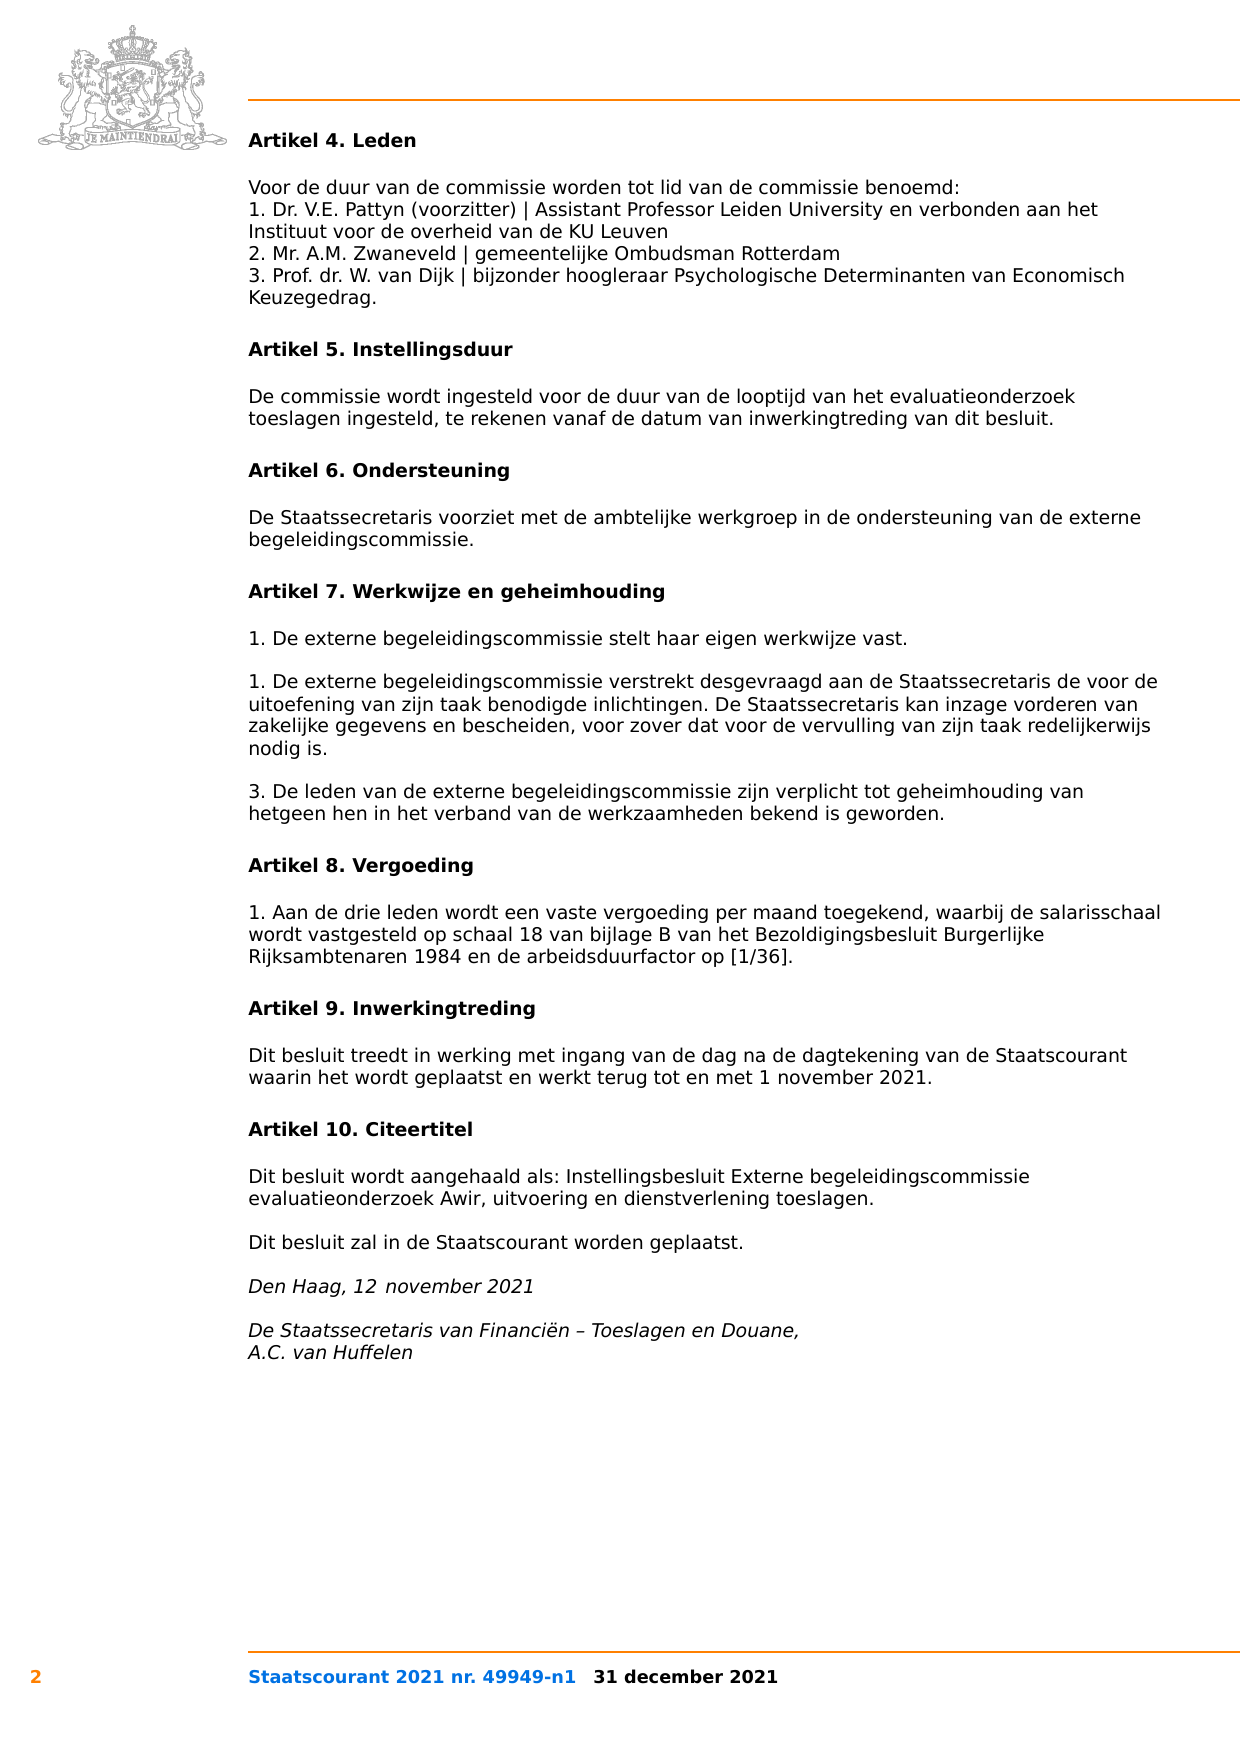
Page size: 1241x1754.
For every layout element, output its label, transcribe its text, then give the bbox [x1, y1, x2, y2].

text 3. Prof. dr. W. van Dijk | bijzonder hoogleraar Psychologische Determinanten van Economisch Keuzegedrag. [248, 265, 1163, 309]
picture [38, 25, 227, 150]
subtitle Artikel 6. Ondersteuning [248, 460, 1163, 482]
text Den Haag, 12 november 2021 [248, 1276, 1163, 1298]
text De Staatssecretaris van Financiën – Toeslagen en Douane, A.C. van Huffelen [248, 1319, 1163, 1363]
subtitle Artikel 8. Vergoeding [248, 855, 1163, 877]
text 1. De externe begeleidingscommissie verstrekt desgevraagd aan de Staatssecretaris de voor de uitoefening van zijn taak benodigde inlichtingen. De Staatssecretaris kan inzage vorderen van zakelijke gegevens en bescheiden, voor zover dat voor de vervulling van zijn taak redelijkerwijs nodig is. [248, 671, 1163, 759]
text 3. De leden van de externe begeleidingscommissie zijn verplicht tot geheimhouding van hetgeen hen in het verband van de werkzaamheden bekend is geworden. [248, 781, 1163, 825]
subtitle Artikel 5. Instellingsduur [248, 339, 1163, 361]
text 1. Dr. V.E. Pattyn (voorzitter) | Assistant Professor Leiden University en verbonden aan het Instituut voor de overheid van de KU Leuven [248, 199, 1163, 243]
text 1. De externe begeleidingscommissie stelt haar eigen werkwijze vast. [248, 628, 1163, 649]
text De commissie wordt ingesteld voor de duur van de looptijd van het evaluatieonderzoek toeslagen ingesteld, te rekenen vanaf de datum van inwerkingtreding van dit besluit. [248, 386, 1163, 430]
text Dit besluit treedt in werking met ingang van de dag na de dagtekening van de Staatscourant waarin het wordt geplaatst en werkt terug tot en met 1 november 2021. [248, 1045, 1163, 1089]
text 2. Mr. A.M. Zwaneveld | gemeentelijke Ombudsman Rotterdam [248, 243, 1163, 265]
subtitle Artikel 4. Leden [248, 130, 1163, 152]
subtitle Artikel 7. Werkwijze en geheimhouding [248, 581, 1163, 603]
text 1. Aan de drie leden wordt een vaste vergoeding per maand toegekend, waarbij de salarisschaal wordt vastgesteld op schaal 18 van bijlage B van het Bezoldigingsbesluit Burgerlijke Rijksambtenaren 1984 en de arbeidsduurfactor op [1/36]. [248, 902, 1163, 968]
subtitle Artikel 9. Inwerkingtreding [248, 998, 1163, 1020]
text Dit besluit zal in de Staatscourant worden geplaatst. [248, 1232, 1163, 1254]
text De Staatssecretaris voorziet met de ambtelijke werkgroep in de ondersteuning van de externe begeleidingscommissie. [248, 507, 1163, 551]
subtitle Artikel 10. Citeertitel [248, 1119, 1163, 1141]
text Dit besluit wordt aangehaald als: Instellingsbesluit Externe begeleidingscommissie evaluatieonderzoek Awir, uitvoering en dienstverlening toeslagen. [248, 1166, 1163, 1210]
text Voor de duur van de commissie worden tot lid van de commissie benoemd: [248, 177, 1163, 199]
